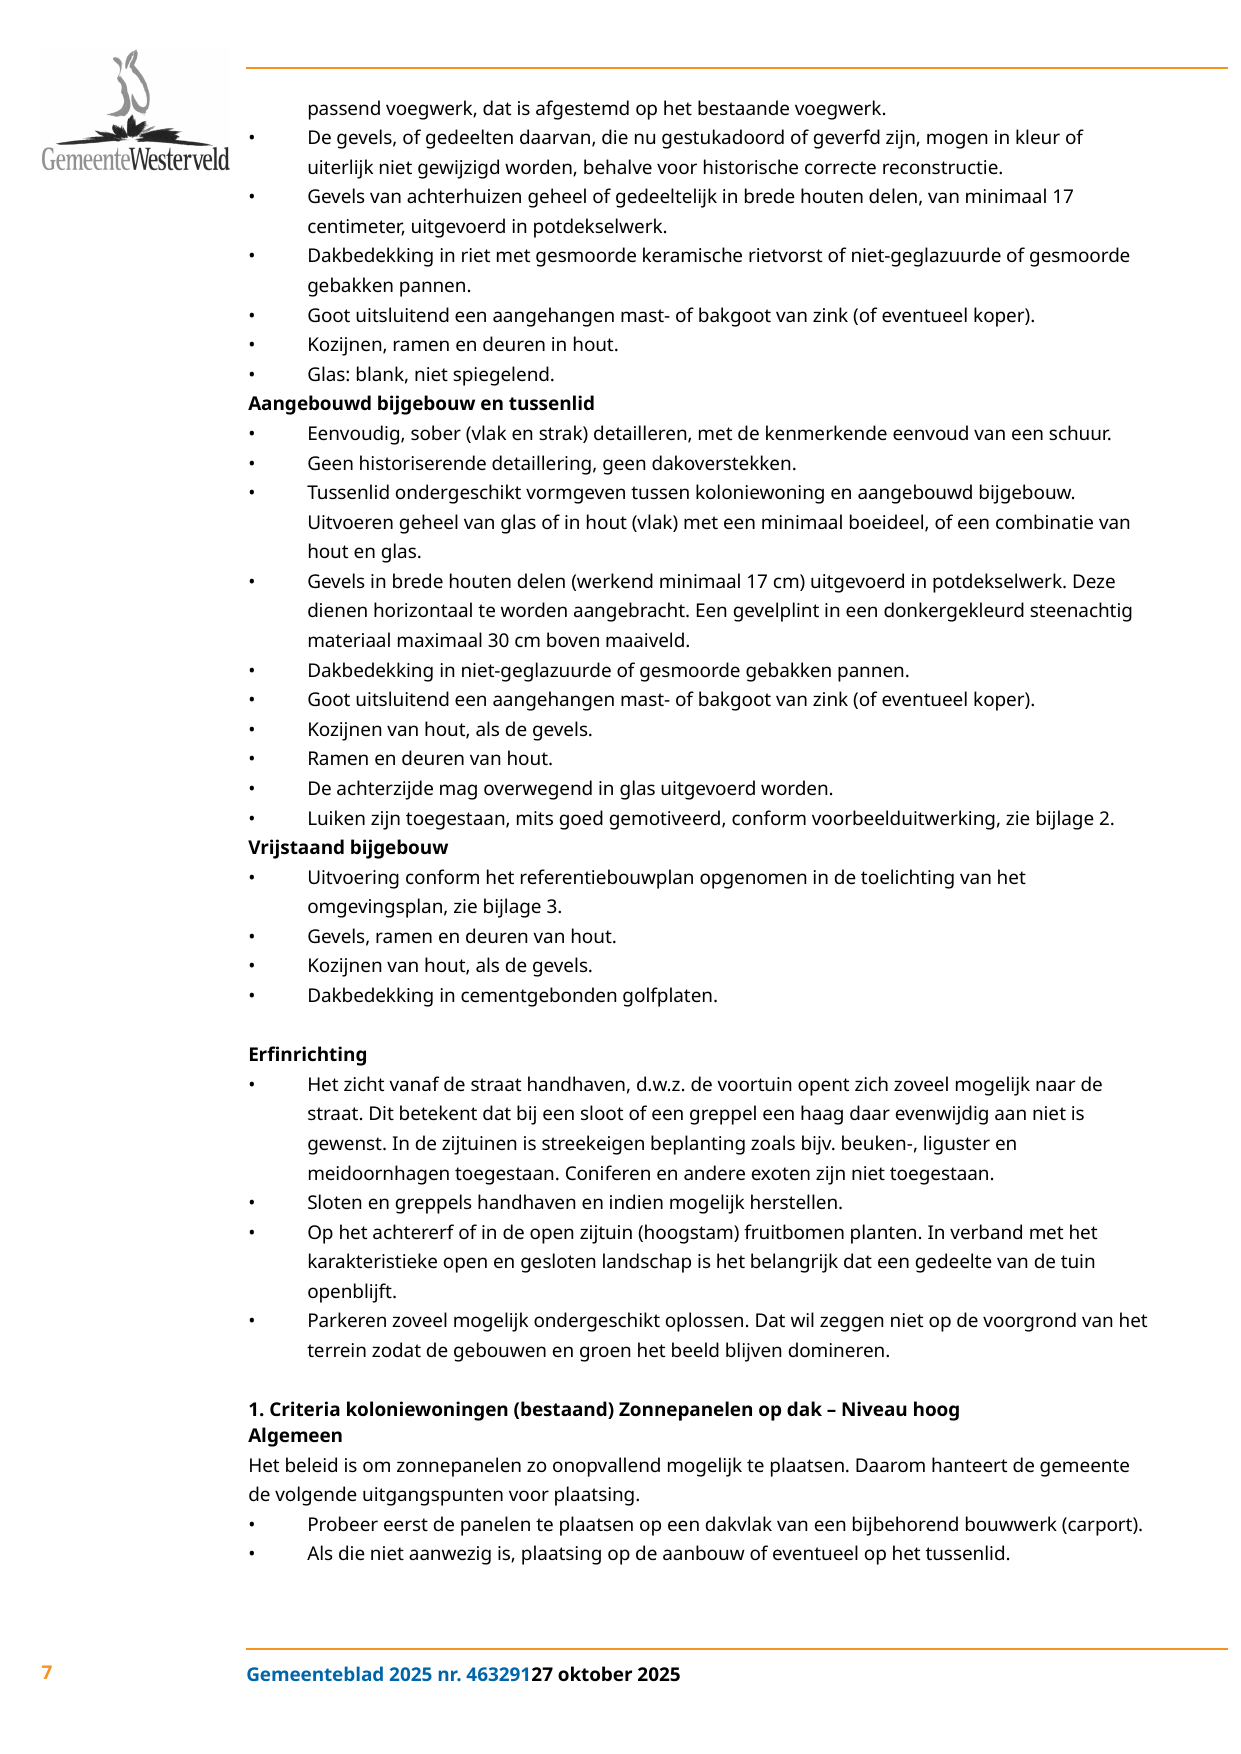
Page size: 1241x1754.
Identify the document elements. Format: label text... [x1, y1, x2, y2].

list Goot uitsluitend een aangehangen mast- of bakgoot van zink (of eventueel koper). [248, 302, 1152, 328]
list Geen historiserende detaillering, geen dakoverstekken. [248, 450, 1152, 476]
text Algemeen [248, 1422, 1152, 1448]
text Erfinrichting [248, 1041, 1152, 1067]
list Glas: blank, niet spiegelend. [248, 361, 1152, 387]
list Eenvoudig, sober (vlak en strak) detailleren, met de kenmerkende eenvoud van een schuur. [248, 420, 1152, 446]
text 1. Criteria koloniewoningen (bestaand) Zonnepanelen op dak – Niveau hoog [248, 1396, 1152, 1422]
list Luiken zijn toegestaan, mits goed gemotiveerd, conform voorbeelduitwerking, zie bijlage 2. [248, 805, 1152, 831]
list Het zicht vanaf de straat handhaven, d.w.z. de voortuin opent zich zoveel mogelijk naar de straat. Dit betekent dat bij een sloot of een greppel een haag daar evenwijdig aan niet is gewenst. In de zijtuinen is streekeigen beplanting zoals bijv. beuken-, liguster en meidoornhagen toegestaan. Coniferen en andere exoten zijn niet toegestaan. [248, 1071, 1152, 1186]
list Sloten en greppels handhaven en indien mogelijk herstellen. [248, 1189, 1152, 1215]
list Dakbedekking in niet-geglazuurde of gesmoorde gebakken pannen. [248, 657, 1152, 683]
list Gevels in brede houten delen (werkend minimaal 17 cm) uitgevoerd in potdekselwerk. Deze dienen horizontaal te worden aangebracht. Een gevelplint in een donkergekleurd steenachtig materiaal maximaal 30 cm boven maaiveld. [248, 568, 1152, 653]
list De gevels, of gedeelten daarvan, die nu gestukadoord of geverfd zijn, mogen in kleur of uiterlijk niet gewijzigd worden, behalve voor historische correcte reconstructie. [248, 124, 1152, 180]
list Probeer eerst de panelen te plaatsen op een dakvlak van een bijbehorend bouwwerk (carport). [248, 1511, 1152, 1537]
text Aangebouwd bijgebouw en tussenlid [248, 391, 1152, 416]
list Gevels, ramen en deuren van hout. [248, 923, 1152, 949]
list Uitvoering conform het referentiebouwplan opgenomen in de toelichting van het omgevingsplan, zie bijlage 3. [248, 864, 1152, 919]
text Vrijstaand bijgebouw [248, 834, 1152, 860]
list Dakbedekking in riet met gesmoorde keramische rietvorst of niet-geglazuurde of gesmoorde gebakken pannen. [248, 243, 1152, 298]
list Op het achtererf of in de open zijtuin (hoogstam) fruitbomen planten. In verband met het karakteristieke open en gesloten landschap is het belangrijk dat een gedeelte van de tuin openblijft. [248, 1219, 1152, 1304]
list passend voegwerk, dat is afgestemd op het bestaande voegwerk. [248, 95, 1152, 121]
list Parkeren zoveel mogelijk ondergeschikt oplossen. Dat wil zeggen niet op de voorgrond van het ter­rein zodat de gebouwen en groen het beeld blijven domineren. [248, 1308, 1152, 1363]
list Kozijnen van hout, als de gevels. [248, 716, 1152, 742]
list Tussenlid ondergeschikt vormgeven tussen koloniewoning en aangebouwd bijgebouw. Uitvoeren geheel van glas of in hout (vlak) met een minimaal boeideel, of een combinatie van hout en glas. [248, 479, 1152, 564]
list Kozijnen, ramen en deuren in hout. [248, 331, 1152, 357]
picture [41, 47, 231, 172]
list De achterzijde mag overwegend in glas uitgevoerd worden. [248, 775, 1152, 801]
list Goot uitsluitend een aangehangen mast- of bakgoot van zink (of eventueel koper). [248, 686, 1152, 712]
list Dakbedekking in cementgebonden golfplaten. [248, 982, 1152, 1008]
text Het beleid is om zonnepanelen zo onopvallend mogelijk te plaatsen. Daarom hanteert de gemeente de volgende uitgangspunten voor plaatsing. [248, 1452, 1152, 1507]
list Als die niet aanwezig is, plaatsing op de aanbouw of eventueel op het tussenlid. [248, 1541, 1152, 1566]
list Gevels van achterhuizen geheel of gedeeltelijk in brede houten delen, van minimaal 17 centimeter, uitgevoerd in potdekselwerk. [248, 183, 1152, 239]
list Ramen en deuren van hout. [248, 746, 1152, 771]
list Kozijnen van hout, als de gevels. [248, 953, 1152, 978]
